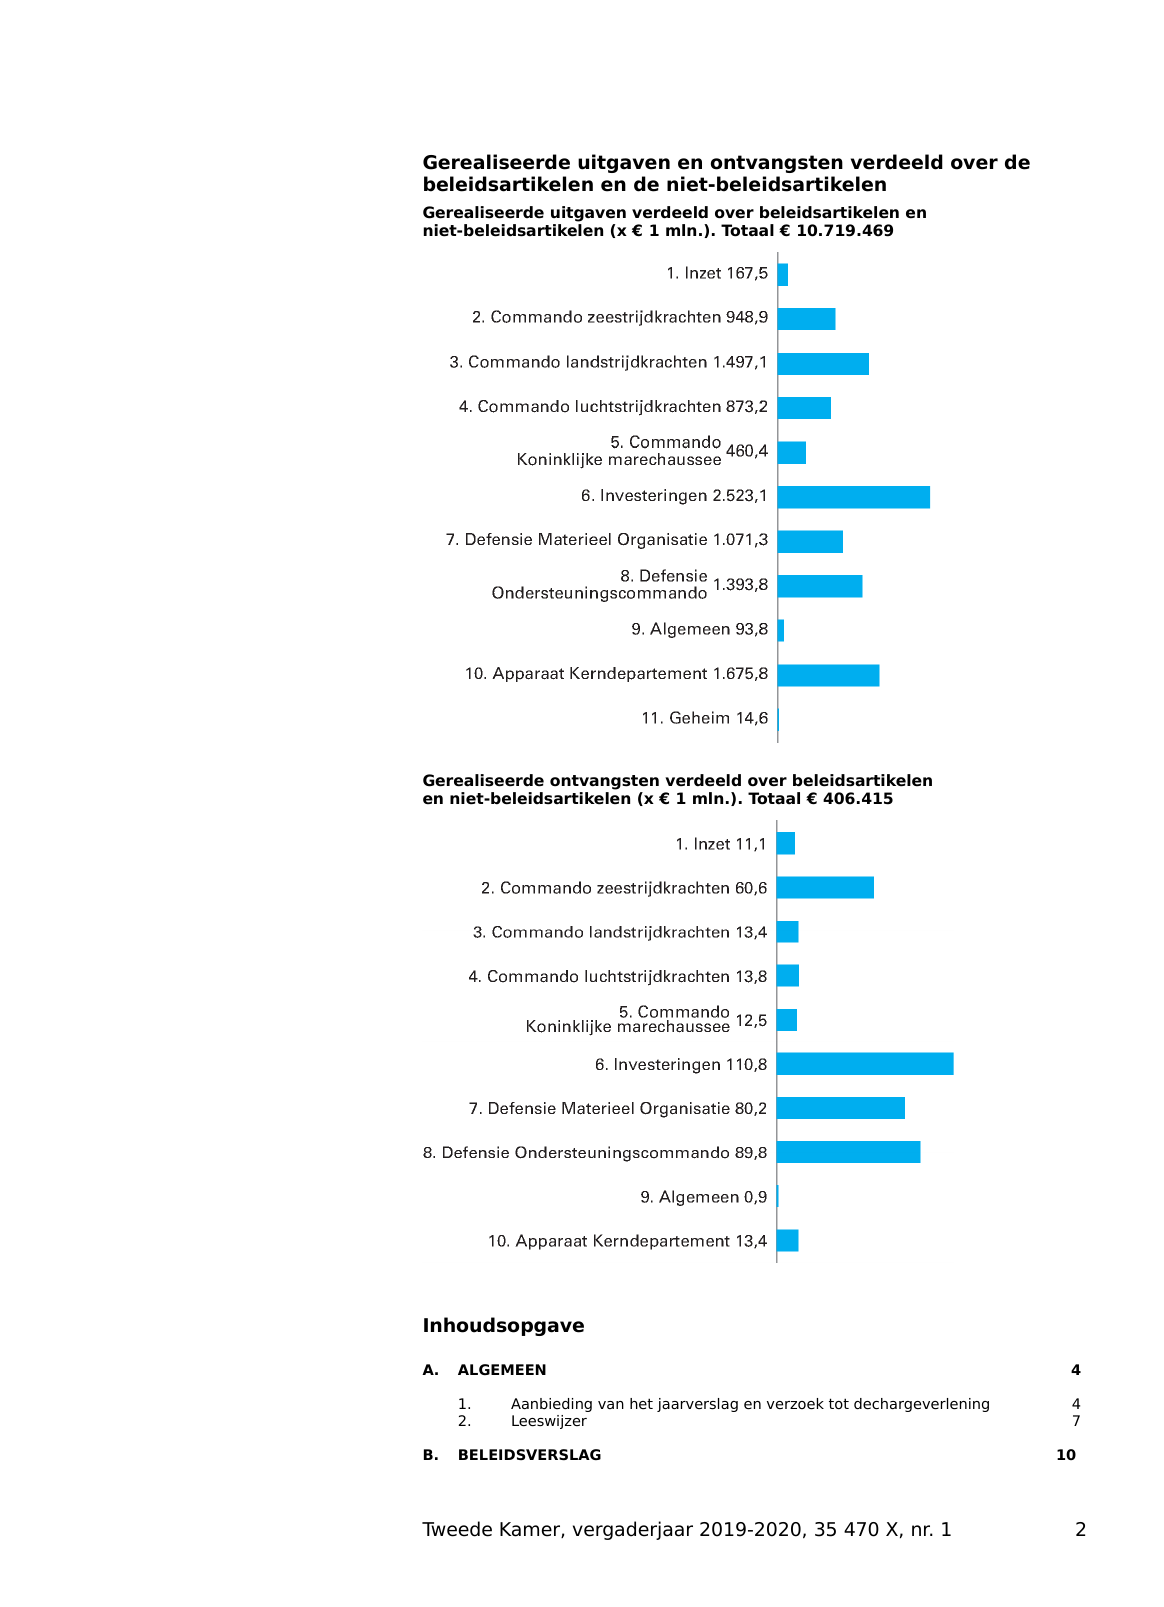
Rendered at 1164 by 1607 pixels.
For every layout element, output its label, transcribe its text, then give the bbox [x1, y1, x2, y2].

table_cell 4 [1034, 1396, 1087, 1413]
table_cell [1034, 1430, 1087, 1447]
table_cell 7 [1034, 1413, 1087, 1430]
table_cell BELEIDSVERSLAG [452, 1447, 1033, 1464]
table_cell [505, 1379, 1033, 1396]
subtitle Gerealiseerde uitgaven en ontvangsten verdeeld over de beleidsartikelen en de niet-beleidsartikelen [422, 152, 1087, 196]
subtitle Inhoudsopgave [422, 1315, 1087, 1337]
table_cell [452, 1430, 505, 1447]
table_cell Aanbieding van het jaarverslag en verzoek tot dechargeverlening [505, 1396, 1033, 1413]
picture [422, 252, 931, 743]
table_cell 2. [452, 1413, 505, 1430]
table_cell 1. [452, 1396, 505, 1413]
table_header 4 [1034, 1362, 1087, 1379]
table_cell [422, 1379, 452, 1396]
text Gerealiseerde ontvangsten verdeeld over beleidsartikelen en niet-beleidsartikelen (x € 1 mln.). Totaal € 406.415 [422, 772, 954, 808]
table_cell Leeswijzer [505, 1413, 1033, 1430]
table_cell [1034, 1379, 1087, 1396]
table_header A. [422, 1362, 452, 1379]
table_cell [422, 1396, 452, 1413]
table_cell B. [422, 1447, 452, 1464]
table_header ALGEMEEN [452, 1362, 1033, 1379]
picture [422, 820, 954, 1263]
table_cell [505, 1430, 558, 1447]
table_cell [422, 1430, 452, 1447]
text Gerealiseerde uitgaven verdeeld over beleidsartikelen en niet-beleidsartikelen (x € 1 mln.). Totaal € 10.719.469 [422, 204, 930, 240]
table_cell [422, 1413, 452, 1430]
table_cell [452, 1379, 505, 1396]
table_cell [558, 1430, 1033, 1447]
table_cell 10 [1034, 1447, 1087, 1464]
